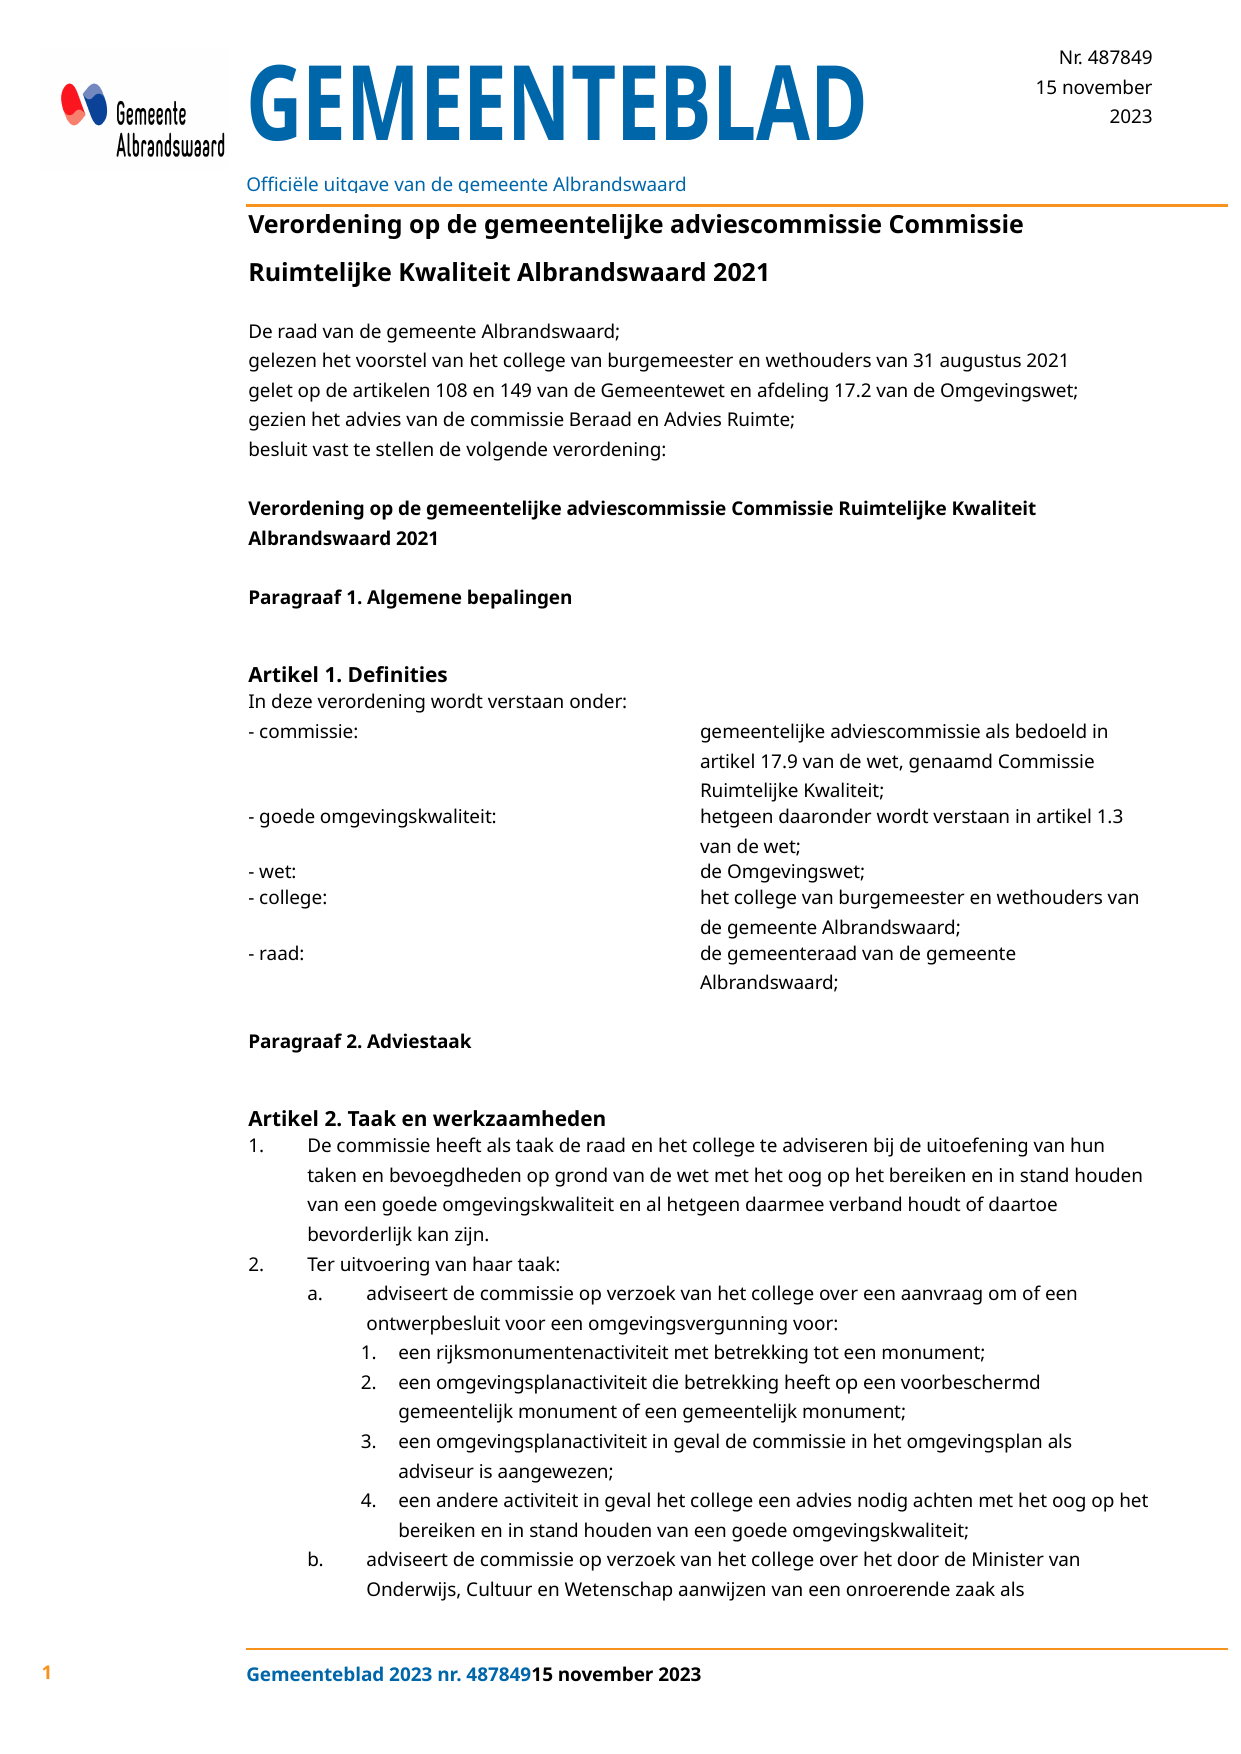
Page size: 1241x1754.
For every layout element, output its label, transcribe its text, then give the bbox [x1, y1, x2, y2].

table_cell de Omgevingswet; [700, 859, 1152, 884]
table_cell de gemeenteraad van de gemeente Albrandswaard; [700, 940, 1152, 995]
list een omgevingsplanactiviteit die betrekking heeft op een voorbeschermd gemeentelijk monument of een gemeentelijk monument; [361, 1369, 1152, 1424]
table_cell - wet: [248, 859, 700, 884]
table_cell - college: [248, 884, 700, 940]
list een rijksmonumentenactiviteit met betrekking tot een monument; [361, 1339, 1152, 1365]
text Paragraaf 1. Algemene bepalingen [248, 584, 1152, 610]
text Artikel 2. Taak en werkzaamheden [248, 1104, 1152, 1132]
list De commissie heeft als taak de raad en het college te adviseren bij de uitoefening van hun taken en bevoegdheden op grond van de wet met het oog op het bereiken en in stand houden van een goede omgevingskwaliteit en al hetgeen daarmee verband houdt of daartoe bevorderlijk kan zijn. [248, 1132, 1152, 1247]
text De raad van de gemeente Albrandswaard; [248, 318, 1152, 344]
table_cell - raad: [248, 940, 700, 995]
table_header - commissie: [248, 719, 700, 803]
table_header gemeentelijke adviescommissie als bedoeld in artikel 17.9 van de wet, genaamd Commissie Ruimtelijke Kwaliteit; [700, 719, 1152, 803]
text gezien het advies van de commissie Beraad en Advies Ruimte; [248, 407, 1152, 432]
table_cell het college van burgemeester en wethouders van de gemeente Albrandswaard; [700, 884, 1152, 940]
text Verordening op de gemeentelijke adviescommissie Commissie Ruimtelijke Kwaliteit Albrandswaard 2021 [248, 495, 1152, 551]
text Artikel 1. Definities [248, 660, 1152, 689]
text gelet op de artikelen 108 en 149 van de Gemeentewet en afdeling 17.2 van de Omgevingswet; [248, 377, 1152, 403]
table_cell - goede omgevingskwaliteit: [248, 803, 700, 859]
list Ter uitvoering van haar taak: [248, 1251, 1152, 1276]
list adviseert de commissie op verzoek van het college over het door de Minister van Onderwijs, Cultuur en Wetenschap aanwijzen van een onroerende zaak als [307, 1547, 1152, 1602]
text besluit vast te stellen de volgende verordening: [248, 436, 1152, 462]
table_cell hetgeen daaronder wordt verstaan in artikel 1.3 van de wet; [700, 803, 1152, 859]
text gelezen het voorstel van het college van burgemeester en wethouders van 31 augustus 2021 [248, 347, 1152, 373]
text Paragraaf 2. Adviestaak [248, 1028, 1152, 1053]
text Verordening op de gemeentelijke adviescommissie Commissie Ruimtelijke Kwaliteit Albrandswaard 2021 [248, 207, 1152, 288]
list een omgevingsplanactiviteit in geval de commissie in het omgevingsplan als adviseur is aangewezen; [361, 1428, 1152, 1483]
list een andere activiteit in geval het college een advies nodig achten met het oog op het bereiken en in stand houden van een goede omgevingskwaliteit; [361, 1487, 1152, 1543]
text In deze verordening wordt verstaan onder: [248, 689, 1152, 714]
picture [41, 47, 231, 172]
list adviseert de commissie op verzoek van het college over een aanvraag om of een ontwerpbesluit voor een omgevingsvergunning voor: [307, 1280, 1152, 1336]
